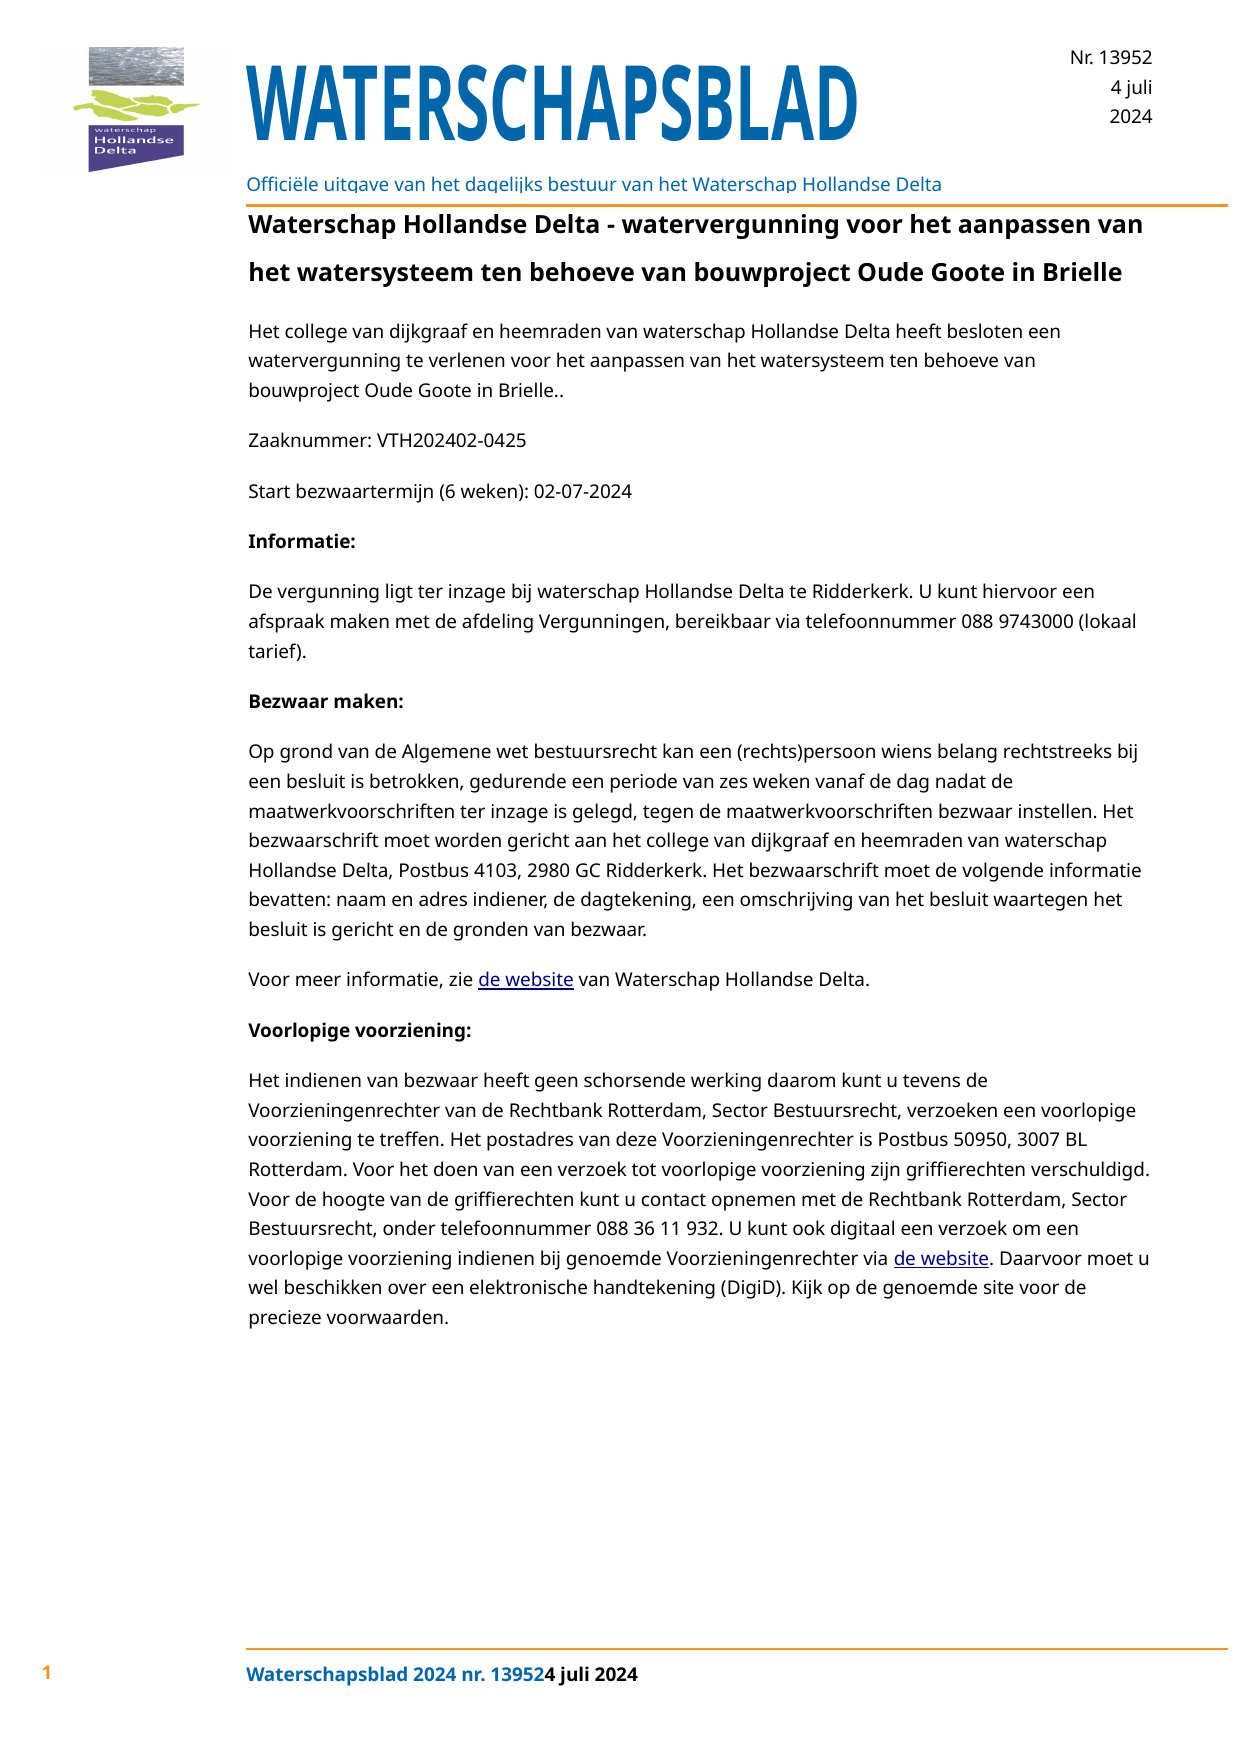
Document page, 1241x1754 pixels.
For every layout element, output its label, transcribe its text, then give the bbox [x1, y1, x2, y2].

text Informatie: [248, 528, 1152, 554]
text Bezwaar maken: [248, 688, 1152, 714]
text Het college van dijkgraaf en heemraden van waterschap Hollandse Delta heeft besloten een watervergunning te verlenen voor het aanpassen van het watersysteem ten behoeve van bouwproject Oude Goote in Brielle.. [248, 318, 1152, 403]
text Voor meer informatie, zie de website van Waterschap Hollandse Delta. [248, 967, 1152, 992]
text Voorlopige voorziening: [248, 1017, 1152, 1043]
text Waterschap Hollandse Delta - watervergunning voor het aanpassen van het watersysteem ten behoeve van bouwproject Oude Goote in Brielle [248, 207, 1152, 288]
text De vergunning ligt ter inzage bij waterschap Hollandse Delta te Ridderkerk. U kunt hiervoor een afspraak maken met de afdeling Vergunningen, bereikbaar via telefoonnummer 088 9743000 (lokaal tarief). [248, 579, 1152, 664]
text Start bezwaartermijn (6 weken): 02-07-2024 [248, 478, 1152, 504]
picture [41, 47, 231, 172]
text Zaaknummer: VTH202402-0425 [248, 427, 1152, 453]
text Het indienen van bezwaar heeft geen schorsende werking daarom kunt u tevens de Voorzieningenrechter van de Rechtbank Rotterdam, Sector Bestuursrecht, verzoeken een voorlopige voorziening te treffen. Het postadres van deze Voorzieningenrechter is Postbus 50950, 3007 BL Rotterdam. Voor het doen van een verzoek tot voorlopige voorziening zijn griffierechten verschuldigd. Voor de hoogte van de griffierechten kunt u contact opnemen met de Rechtbank Rotterdam, Sector Bestuursrecht, onder telefoonnummer 088 36 11 932. U kunt ook digitaal een verzoek om een voorlopige voorziening indienen bij genoemde Voorzieningenrechter via de website. Daarvoor moet u wel beschikken over een elektronische handtekening (DigiD). Kijk op de genoemde site voor de precieze voorwaarden. [248, 1067, 1152, 1330]
text Op grond van de Algemene wet bestuursrecht kan een (rechts)persoon wiens belang rechtstreeks bij een besluit is betrokken, gedurende een periode van zes weken vanaf de dag nadat de maatwerkvoorschriften ter inzage is gelegd, tegen de maatwerkvoorschriften bezwaar instellen. Het bezwaarschrift moet worden gericht aan het college van dijkgraaf en heemraden van waterschap Hollandse Delta, Postbus 4103, 2980 GC Ridderkerk. Het bezwaarschrift moet de volgende informatie bevatten: naam en adres indiener, de dagtekening, een omschrijving van het besluit waartegen het besluit is gericht en de gronden van bezwaar. [248, 739, 1152, 942]
